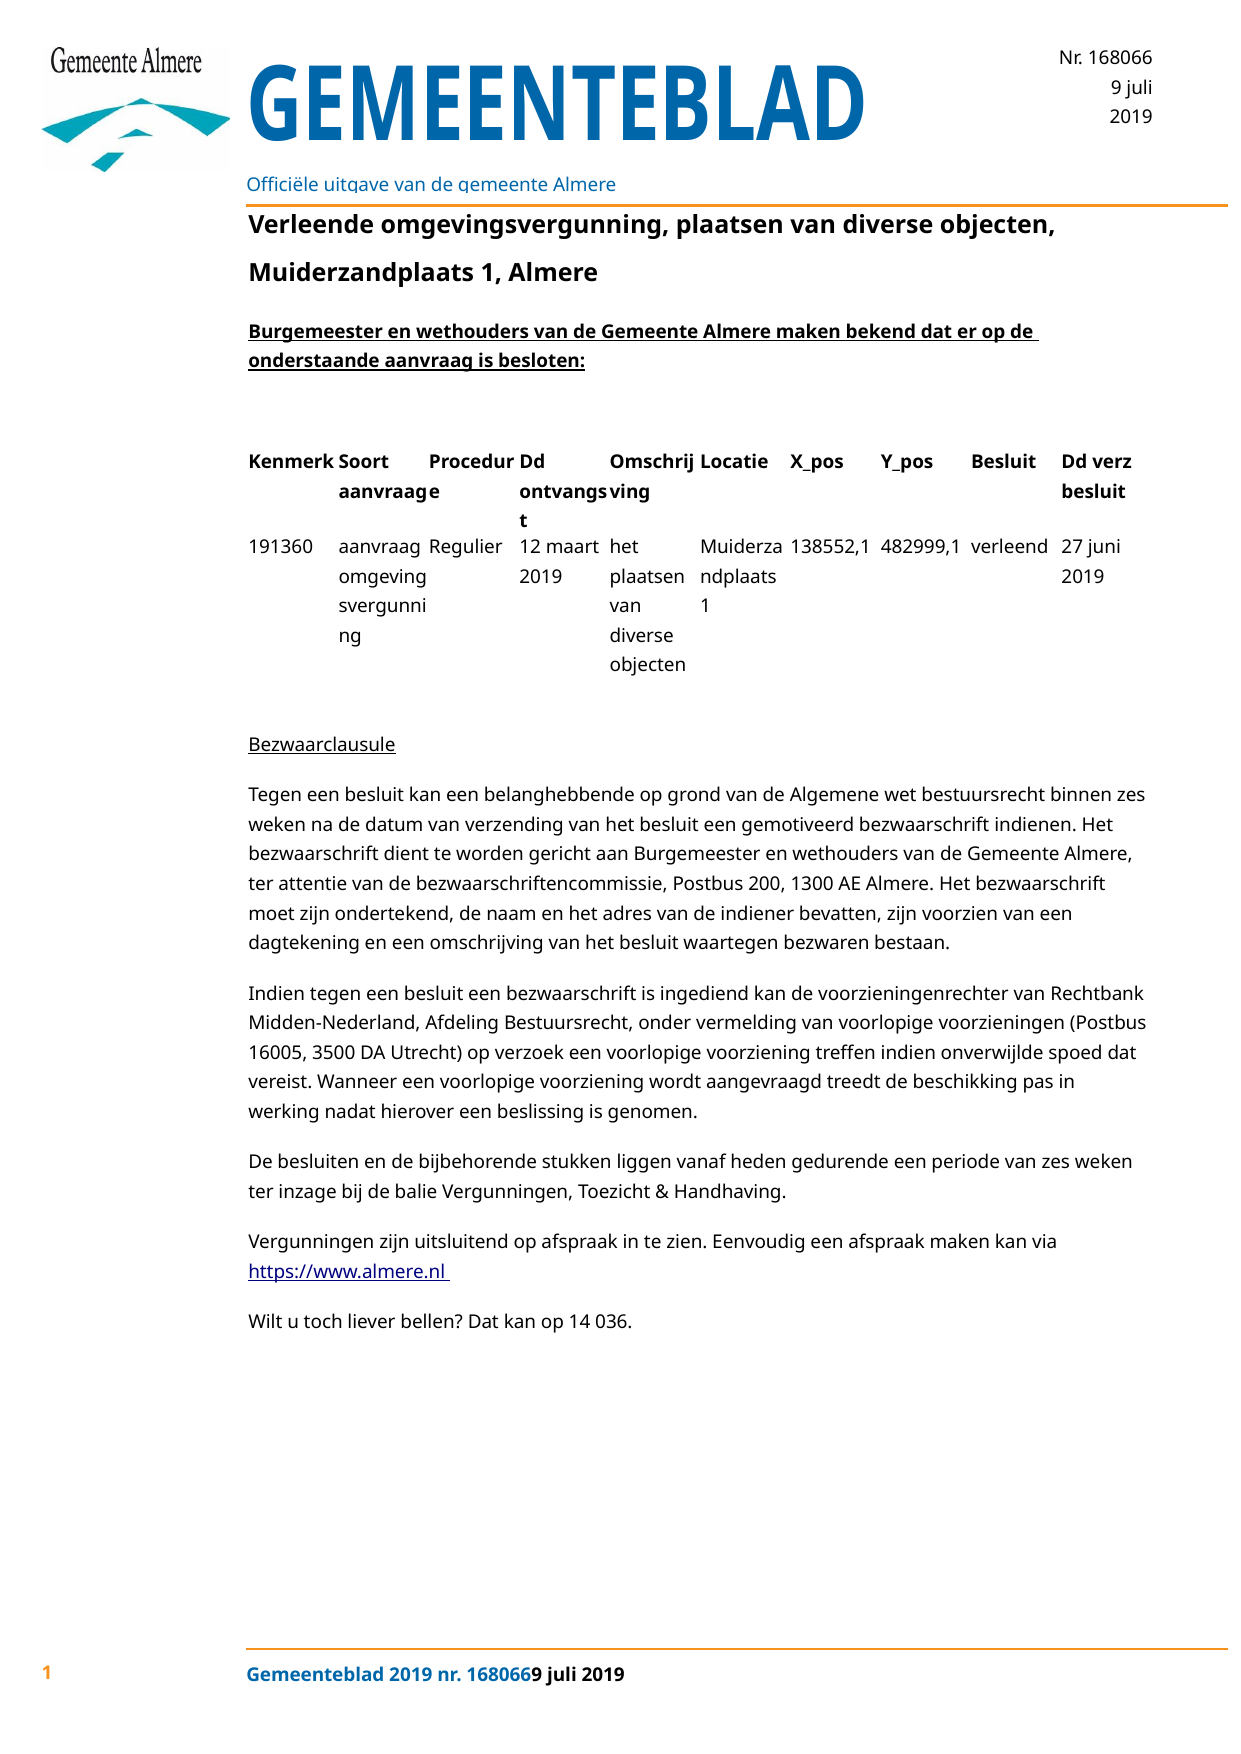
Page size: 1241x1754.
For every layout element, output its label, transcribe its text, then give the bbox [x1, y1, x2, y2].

table_header Kenmerk [248, 449, 338, 533]
text Bezwaarclausule [248, 731, 1152, 757]
table_cell 482999,1 [881, 533, 971, 677]
picture [41, 47, 231, 172]
text Vergunningen zijn uitsluitend op afspraak in te zien. Eenvoudig een afspraak maken kan via https://www.almere.nl [248, 1228, 1152, 1284]
table_header Procedure [429, 449, 519, 533]
table_cell het plaatsen van diverse objecten [609, 533, 700, 677]
table_header Besluit [971, 449, 1061, 533]
table_cell verleend [971, 533, 1061, 677]
table_cell 138552,1 [790, 533, 881, 677]
table_cell 27 juni 2019 [1061, 533, 1152, 677]
text Indien tegen een besluit een bezwaarschrift is ingediend kan de voorzieningenrechter van Rechtbank Midden-Nederland, Afdeling Bestuursrecht, onder vermelding van voorlopige voorzieningen (Postbus 16005, 3500 DA Utrecht) op verzoek een voorlopige voorziening treffen indien onverwijlde spoed dat vereist. Wanneer een voorlopige voorziening wordt aangevraagd treedt de beschikking pas in werking nadat hierover een beslissing is genomen. [248, 980, 1152, 1124]
table_header Soort aanvraag [338, 449, 429, 533]
table_header X_pos [790, 449, 881, 533]
table_header Omschrijving [609, 449, 700, 533]
table_cell 191360 [248, 533, 338, 677]
table_cell Regulier [429, 533, 519, 677]
table_header Dd verz besluit [1061, 449, 1152, 533]
text Verleende omgevingsvergunning, plaatsen van diverse objecten, Muiderzandplaats 1, Almere [248, 207, 1152, 288]
text Burgemeester en wethouders van de Gemeente Almere maken bekend dat er op de onderstaande aanvraag is besloten: [248, 318, 1152, 373]
table_header Dd ontvangst [519, 449, 609, 533]
table_header Y_pos [881, 449, 971, 533]
table_cell aanvraag omgevingsvergunning [338, 533, 429, 677]
table_cell Muiderzandplaats 1 [700, 533, 790, 677]
text De besluiten en de bijbehorende stukken liggen vanaf heden gedurende een periode van zes weken ter inzage bij de balie Vergunningen, Toezicht & Handhaving. [248, 1148, 1152, 1204]
table_header Locatie [700, 449, 790, 533]
text Wilt u toch liever bellen? Dat kan op 14 036. [248, 1308, 1152, 1334]
table_cell 12 maart 2019 [519, 533, 609, 677]
text Tegen een besluit kan een belanghebbende op grond van de Algemene wet bestuursrecht binnen zes weken na de datum van verzending van het besluit een gemotiveerd bezwaarschrift indienen. Het bezwaarschrift dient te worden gericht aan Burgemeester en wethouders van de Gemeente Almere, ter attentie van de bezwaarschriftencommissie, Postbus 200, 1300 AE Almere. Het bezwaarschrift moet zijn ondertekend, de naam en het adres van de indiener bevatten, zijn voorzien van een dagtekening en een omschrijving van het besluit waartegen bezwaren bestaan. [248, 781, 1152, 955]
